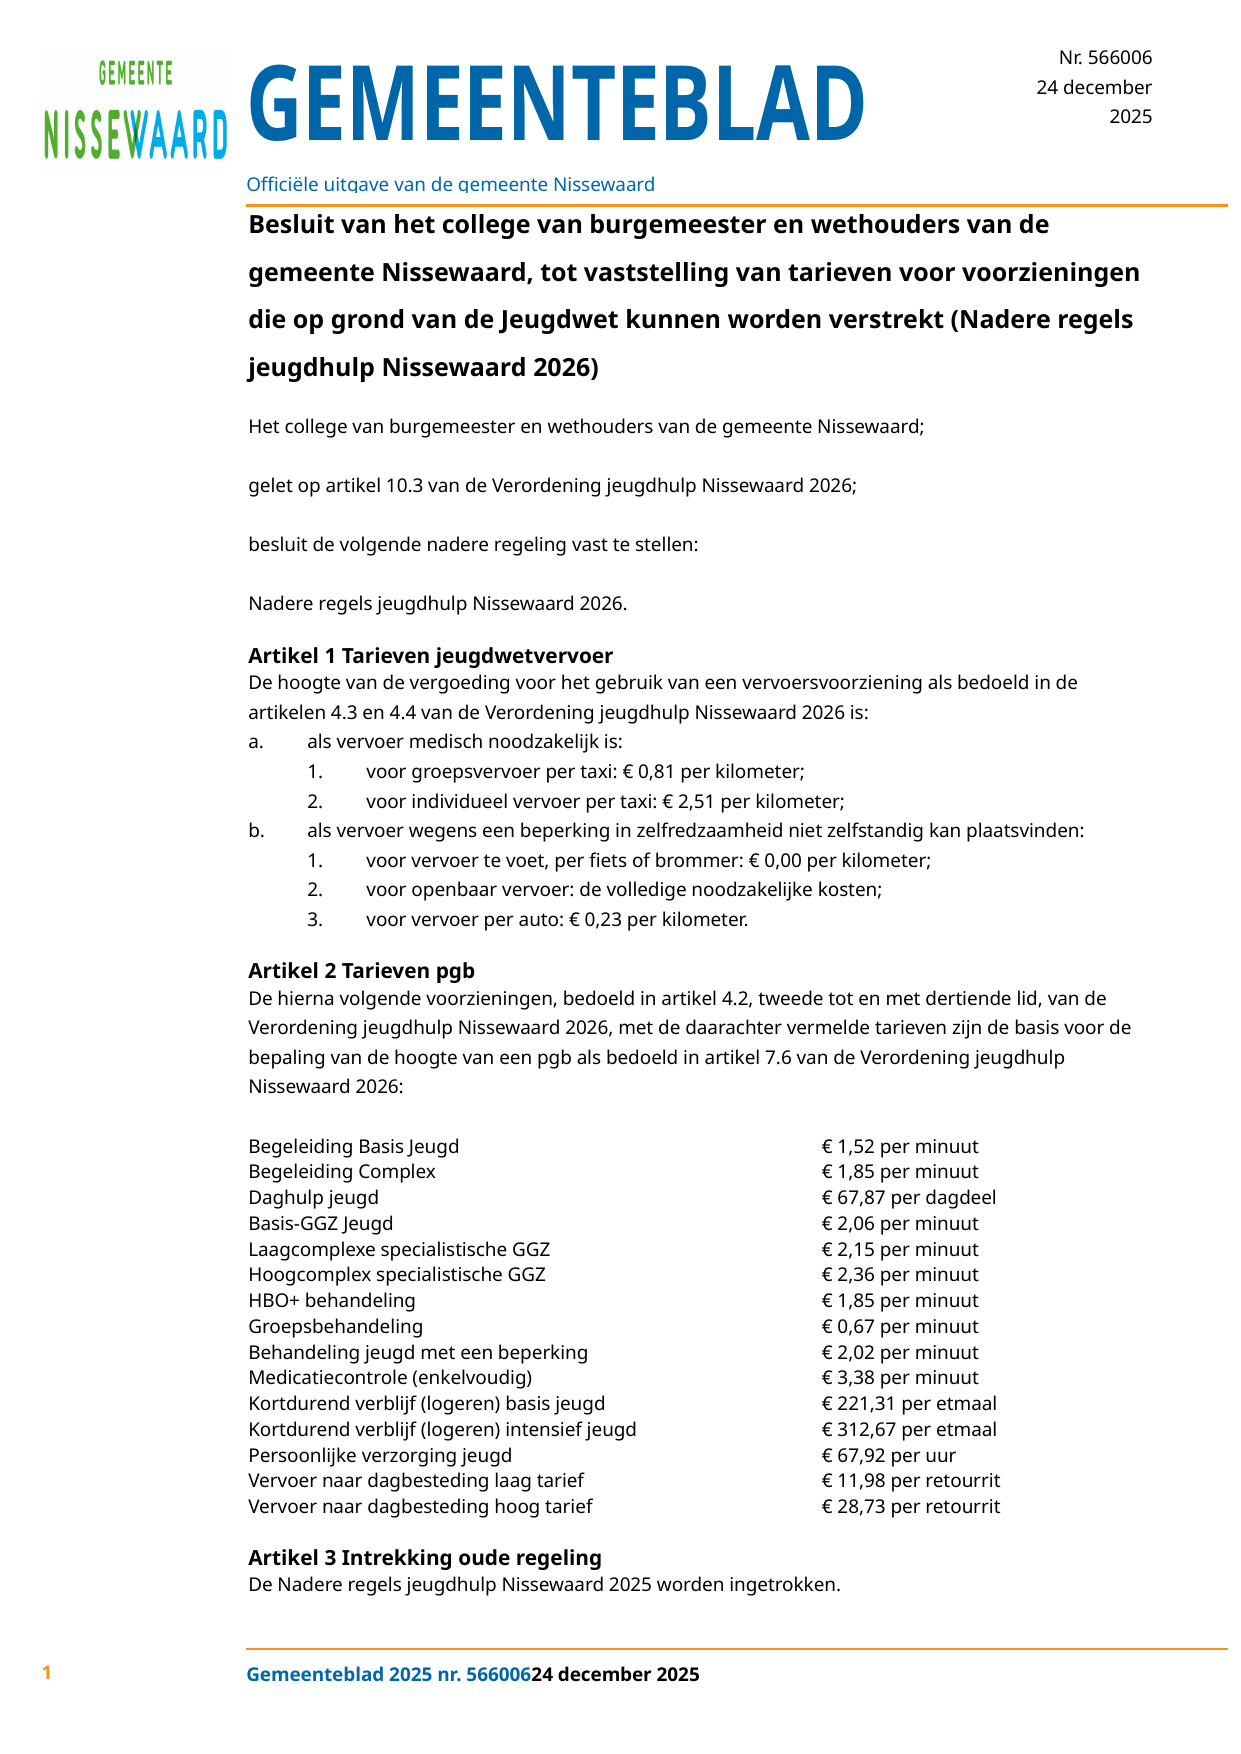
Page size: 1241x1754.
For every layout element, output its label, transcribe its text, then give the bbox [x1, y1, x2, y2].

table_cell € 0,67 per minuut [822, 1313, 1152, 1339]
table_cell Kortdurend verblijf (logeren) intensief jeugd [248, 1416, 822, 1442]
table_cell € 67,92 per uur [822, 1442, 1152, 1467]
list voor openbaar vervoer: de volledige noodzakelijke kosten; [307, 877, 1152, 902]
list voor individueel vervoer per taxi: € 2,51 per kilometer; [307, 788, 1152, 813]
text Besluit van het college van burgemeester en wethouders van de gemeente Nissewaard, tot vaststelling van tarieven voor voorzieningen die op grond van de Jeugdwet kunnen worden verstrekt (Nadere regels jeugdhulp Nissewaard 2026) [248, 207, 1152, 384]
table_cell € 2,36 per minuut [822, 1262, 1152, 1287]
text Het college van burgemeester en wethouders van de gemeente Nissewaard; [248, 413, 1152, 439]
table_header € 1,52 per minuut [822, 1133, 1152, 1159]
table_cell Basis-GGZ Jeugd [248, 1210, 822, 1236]
list voor vervoer per auto: € 0,23 per kilometer. [307, 906, 1152, 932]
list voor groepsvervoer per taxi: € 0,81 per kilometer; [307, 758, 1152, 784]
text Artikel 2 Tarieven pgb [248, 957, 1152, 985]
text gelet op artikel 10.3 van de Verordening jeugdhulp Nissewaard 2026; [248, 472, 1152, 498]
picture [41, 47, 231, 172]
list voor vervoer te voet, per fiets of brommer: € 0,00 per kilometer; [307, 847, 1152, 873]
table_cell € 1,85 per minuut [822, 1288, 1152, 1313]
list als vervoer wegens een beperking in zelfredzaamheid niet zelfstandig kan plaatsvinden: [248, 817, 1152, 843]
table_cell Persoonlijke verzorging jeugd [248, 1442, 822, 1467]
table_cell Laagcomplexe specialistische GGZ [248, 1236, 822, 1262]
table_cell Kortdurend verblijf (logeren) basis jeugd [248, 1390, 822, 1416]
table_cell € 28,73 per retourrit [822, 1493, 1152, 1519]
table_cell € 2,15 per minuut [822, 1236, 1152, 1262]
table_cell Medicatiecontrole (enkelvoudig) [248, 1365, 822, 1390]
text Artikel 3 Intrekking oude regeling [248, 1543, 1152, 1571]
table_cell € 67,87 per dagdeel [822, 1185, 1152, 1210]
table_cell € 312,67 per etmaal [822, 1416, 1152, 1442]
table_cell Hoogcomplex specialistische GGZ [248, 1262, 822, 1287]
table_header Begeleiding Basis Jeugd [248, 1133, 822, 1159]
table_cell € 2,06 per minuut [822, 1210, 1152, 1236]
table_cell € 3,38 per minuut [822, 1365, 1152, 1390]
text De hierna volgende voorzieningen, bedoeld in artikel 4.2, tweede tot en met dertiende lid, van de Verordening jeugdhulp Nissewaard 2026, met de daarachter vermelde tarieven zijn de basis voor de bepaling van de hoogte van een pgb als bedoeld in artikel 7.6 van de Verordening jeugdhulp Nissewaard 2026: [248, 985, 1152, 1099]
text Artikel 1 Tarieven jeugdwetvervoer [248, 641, 1152, 669]
table_cell € 2,02 per minuut [822, 1339, 1152, 1364]
table_cell Vervoer naar dagbesteding laag tarief [248, 1468, 822, 1493]
text besluit de volgende nadere regeling vast te stellen: [248, 531, 1152, 557]
text De hoogte van de vergoeding voor het gebruik van een vervoersvoorziening als bedoeld in de artikelen 4.3 en 4.4 van de Verordening jeugdhulp Nissewaard 2026 is: [248, 669, 1152, 725]
text De Nadere regels jeugdhulp Nissewaard 2025 worden ingetrokken. [248, 1571, 1152, 1597]
table_cell € 11,98 per retourrit [822, 1468, 1152, 1493]
text Nadere regels jeugdhulp Nissewaard 2026. [248, 591, 1152, 616]
list als vervoer medisch noodzakelijk is: [248, 729, 1152, 754]
table_cell Daghulp jeugd [248, 1185, 822, 1210]
table_cell € 1,85 per minuut [822, 1159, 1152, 1184]
table_cell Behandeling jeugd met een beperking [248, 1339, 822, 1364]
table_cell € 221,31 per etmaal [822, 1390, 1152, 1416]
table_cell HBO+ behandeling [248, 1288, 822, 1313]
table_cell Begeleiding Complex [248, 1159, 822, 1184]
table_cell Groepsbehandeling [248, 1313, 822, 1339]
table_cell Vervoer naar dagbesteding hoog tarief [248, 1493, 822, 1519]
